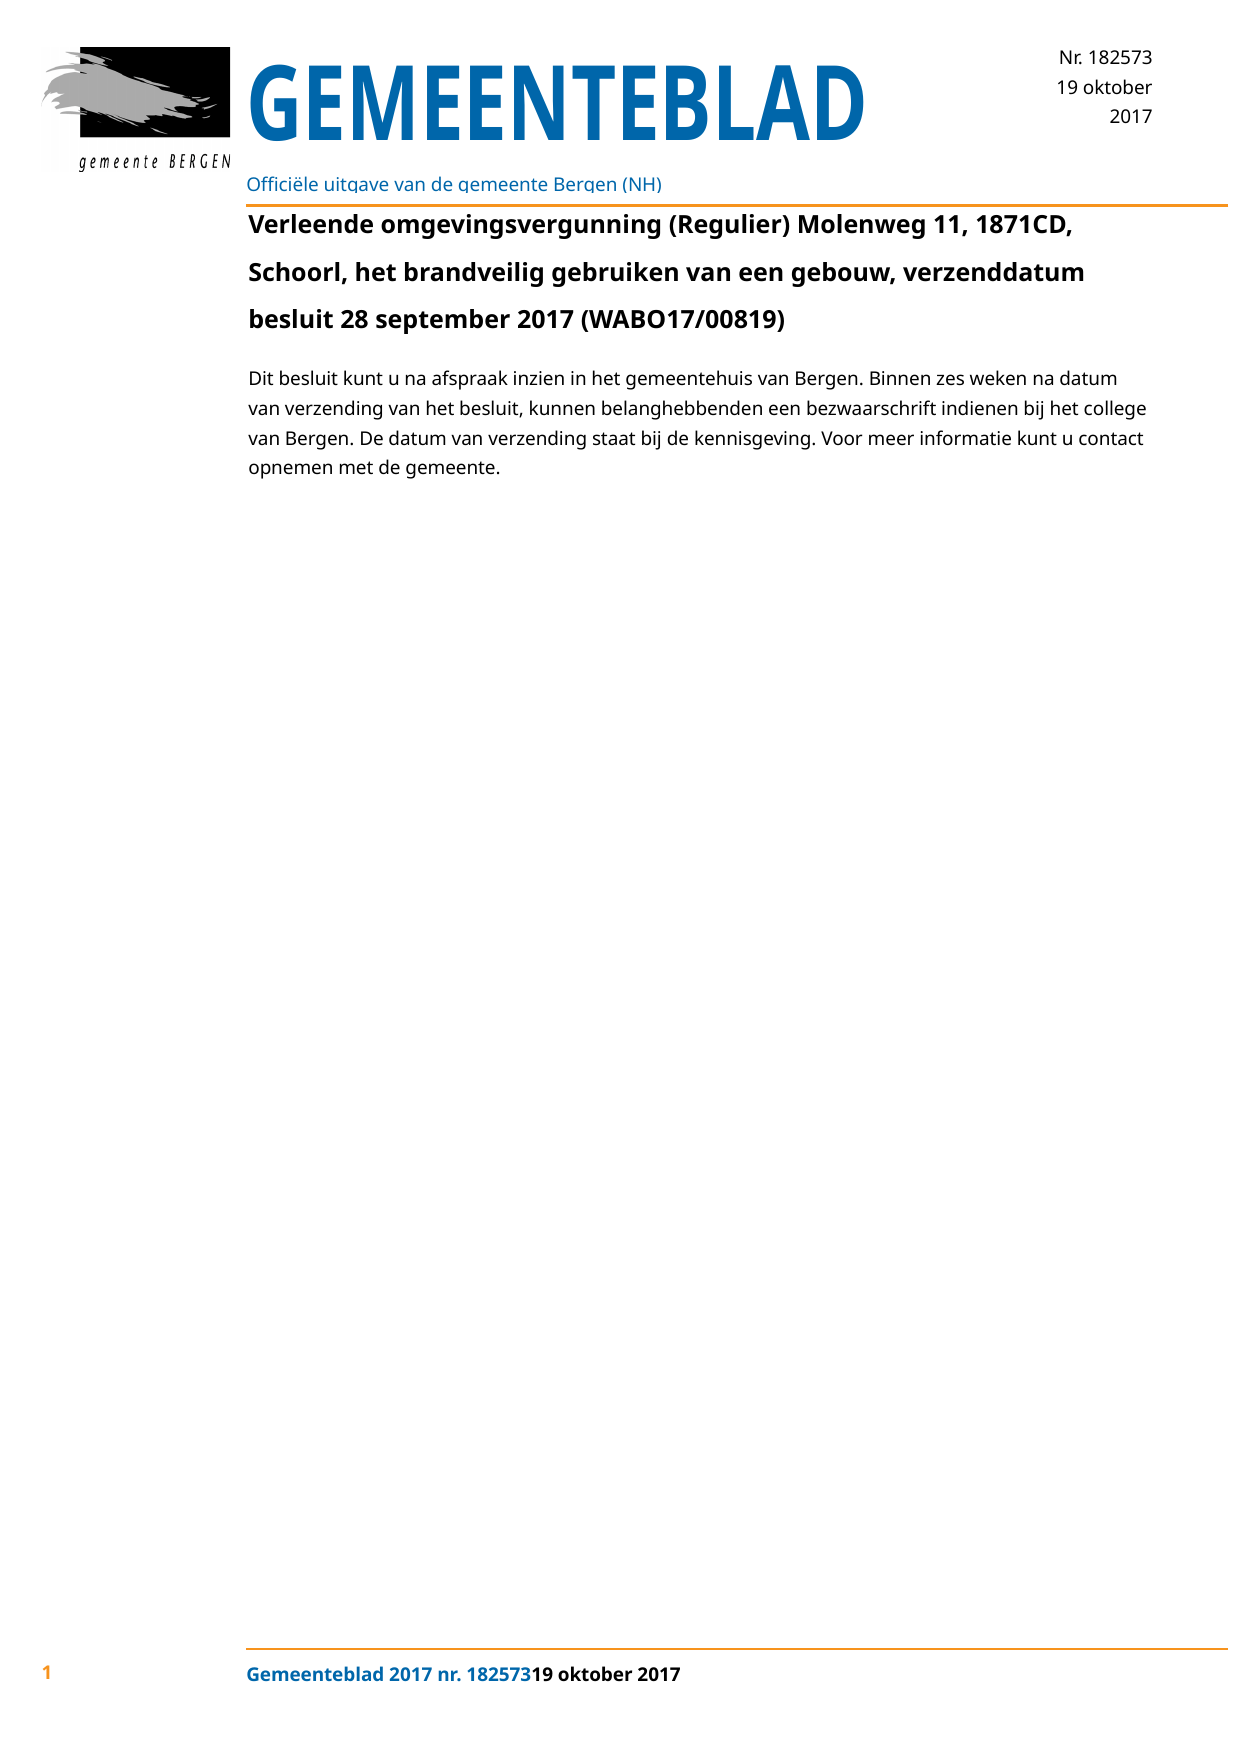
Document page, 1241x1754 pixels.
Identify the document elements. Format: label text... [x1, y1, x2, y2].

picture [41, 47, 231, 172]
text Verleende omgevingsvergunning (Regulier) Molenweg 11, 1871CD, Schoorl, het brandveilig gebruiken van een gebouw, verzenddatum besluit 28 september 2017 (WABO17/00819) [248, 207, 1152, 336]
text Dit besluit kunt u na afspraak inzien in het gemeentehuis van Bergen. Binnen zes weken na datum van verzending van het besluit, kunnen belanghebbenden een bezwaarschrift indienen bij het college van Bergen. De datum van verzending staat bij de kennisgeving. Voor meer informatie kunt u contact opnemen met de gemeente. [248, 366, 1152, 480]
